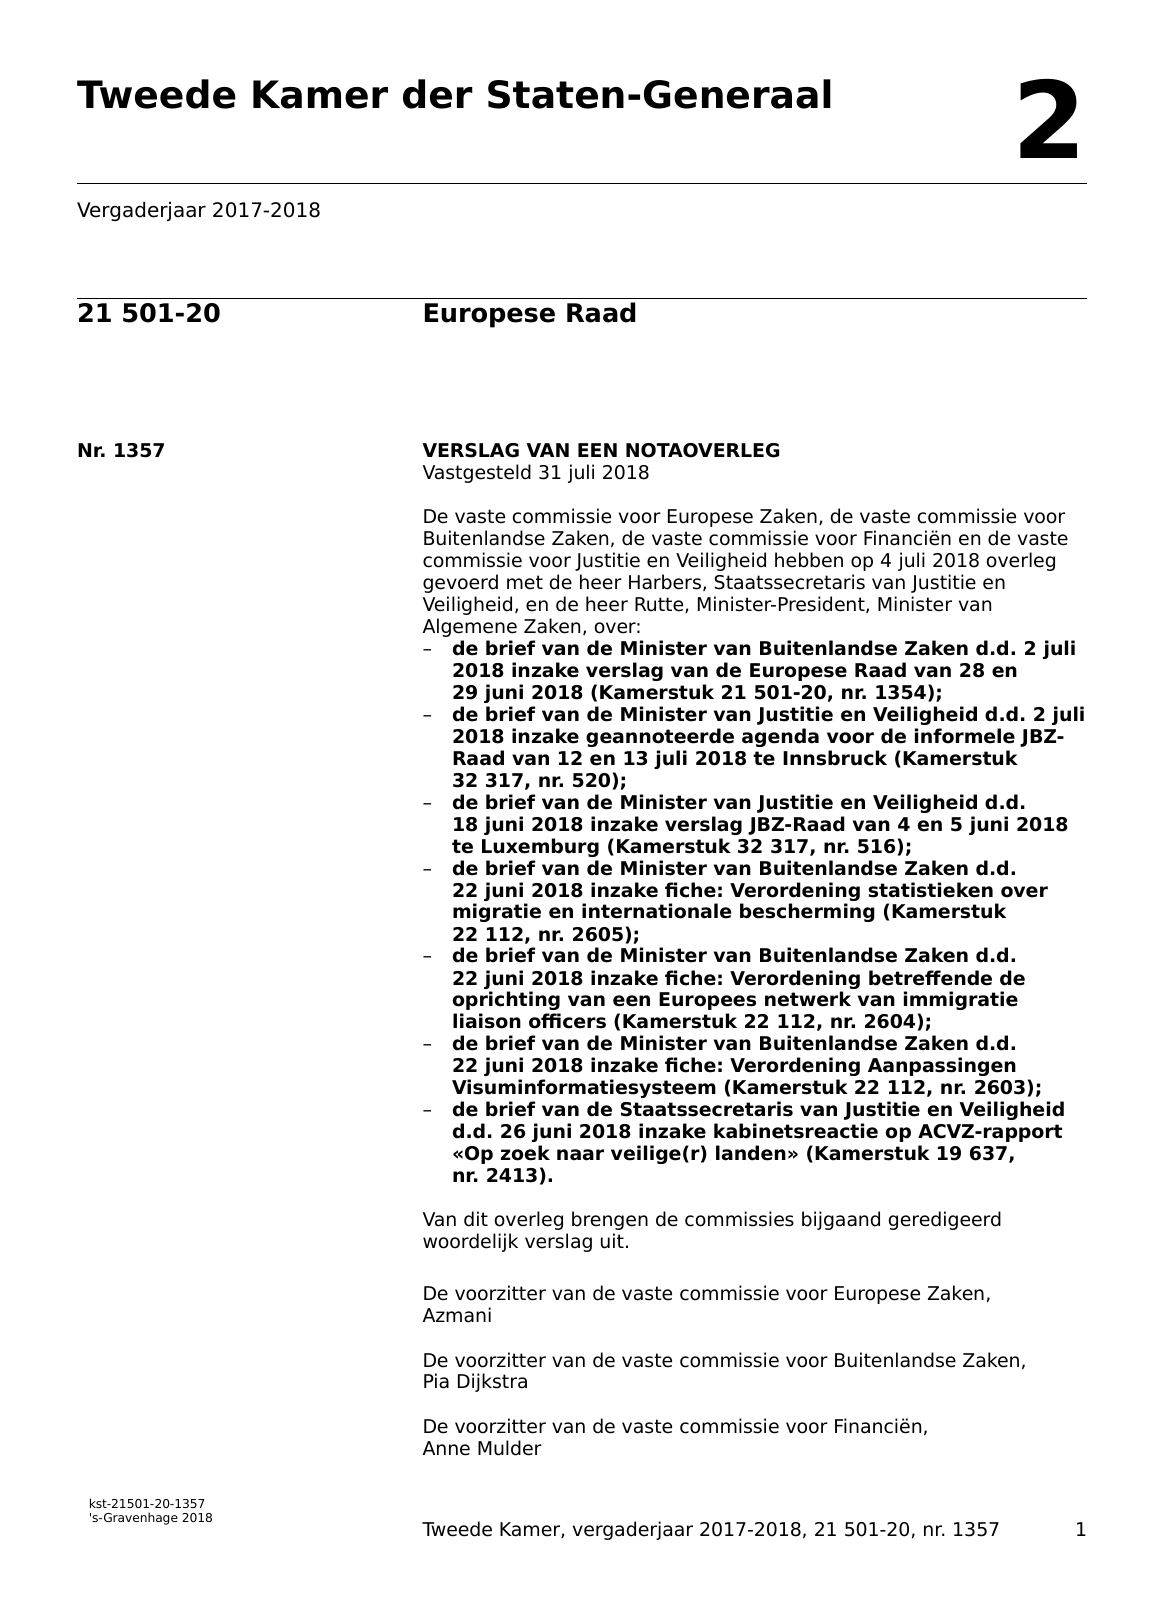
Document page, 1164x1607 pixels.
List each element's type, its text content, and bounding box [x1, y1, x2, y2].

subtitle 21 501-20 Europese Raad [77, 299, 1087, 329]
text kst-21501-20-1357 [88, 1497, 323, 1511]
text – de brief van de Minister van Justitie en Veiligheid d.d. 18 juni 2018 inzake verslag JBZ-Raad van 4 en 5 juni 2018 te Luxemburg (Kamerstuk 32 317, nr. 516); [422, 792, 1087, 857]
text – de brief van de Minister van Justitie en Veiligheid d.d. 2 juli 2018 inzake geannoteerde agenda voor de informele JBZ-Raad van 12 en 13 juli 2018 te Innsbruck (Kamerstuk 32 317, nr. 520); [422, 704, 1087, 792]
text – de brief van de Staatssecretaris van Justitie en Veiligheid d.d. 26 juni 2018 inzake kabinetsreactie op ACVZ-rapport «Op zoek naar veilige(r) landen» (Kamerstuk 19 637, nr. 2413). [422, 1099, 1087, 1187]
text – de brief van de Minister van Buitenlandse Zaken d.d. 22 juni 2018 inzake fiche: Verordening betreffende de oprichting van een Europees netwerk van immigratie liaison officers (Kamerstuk 22 112, nr. 2604); [422, 945, 1087, 1033]
table_header 2 [886, 59, 1087, 183]
text Vastgesteld 31 juli 2018 [422, 462, 1087, 484]
subtitle Nr. 1357 VERSLAG VAN EEN NOTAOVERLEG [77, 440, 1087, 462]
text – de brief van de Minister van Buitenlandse Zaken d.d. 22 juni 2018 inzake fiche: Verordening Aanpassingen Visuminformatiesysteem (Kamerstuk 22 112, nr. 2603); [422, 1033, 1087, 1099]
table_header Tweede Kamer der Staten-Generaal [77, 59, 886, 183]
text De voorzitter van de vaste commissie voor Europese Zaken, Azmani [422, 1283, 1087, 1327]
text – de brief van de Minister van Buitenlandse Zaken d.d. 2 juli 2018 inzake verslag van de Europese Raad van 28 en 29 juni 2018 (Kamerstuk 21 501-20, nr. 1354); [422, 638, 1087, 704]
text De voorzitter van de vaste commissie voor Buitenlandse Zaken, Pia Dijkstra [422, 1349, 1087, 1393]
text 's-Gravenhage 2018 [88, 1511, 323, 1525]
table_cell Vergaderjaar 2017-2018 [77, 184, 1087, 298]
text De vaste commissie voor Europese Zaken, de vaste commissie voor Buitenlandse Zaken, de vaste commissie voor Financiën en de vaste commissie voor Justitie en Veiligheid hebben op 4 juli 2018 overleg gevoerd met de heer Harbers, Staatssecretaris van Justitie en Veiligheid, en de heer Rutte, Minister-President, Minister van Algemene Zaken, over: [422, 506, 1087, 638]
text – de brief van de Minister van Buitenlandse Zaken d.d. 22 juni 2018 inzake fiche: Verordening statistieken over migratie en internationale bescherming (Kamerstuk 22 112, nr. 2605); [422, 857, 1087, 945]
text Van dit overleg brengen de commissies bijgaand geredigeerd woordelijk verslag uit. [422, 1209, 1087, 1253]
text De voorzitter van de vaste commissie voor Financiën, Anne Mulder [422, 1416, 1087, 1459]
